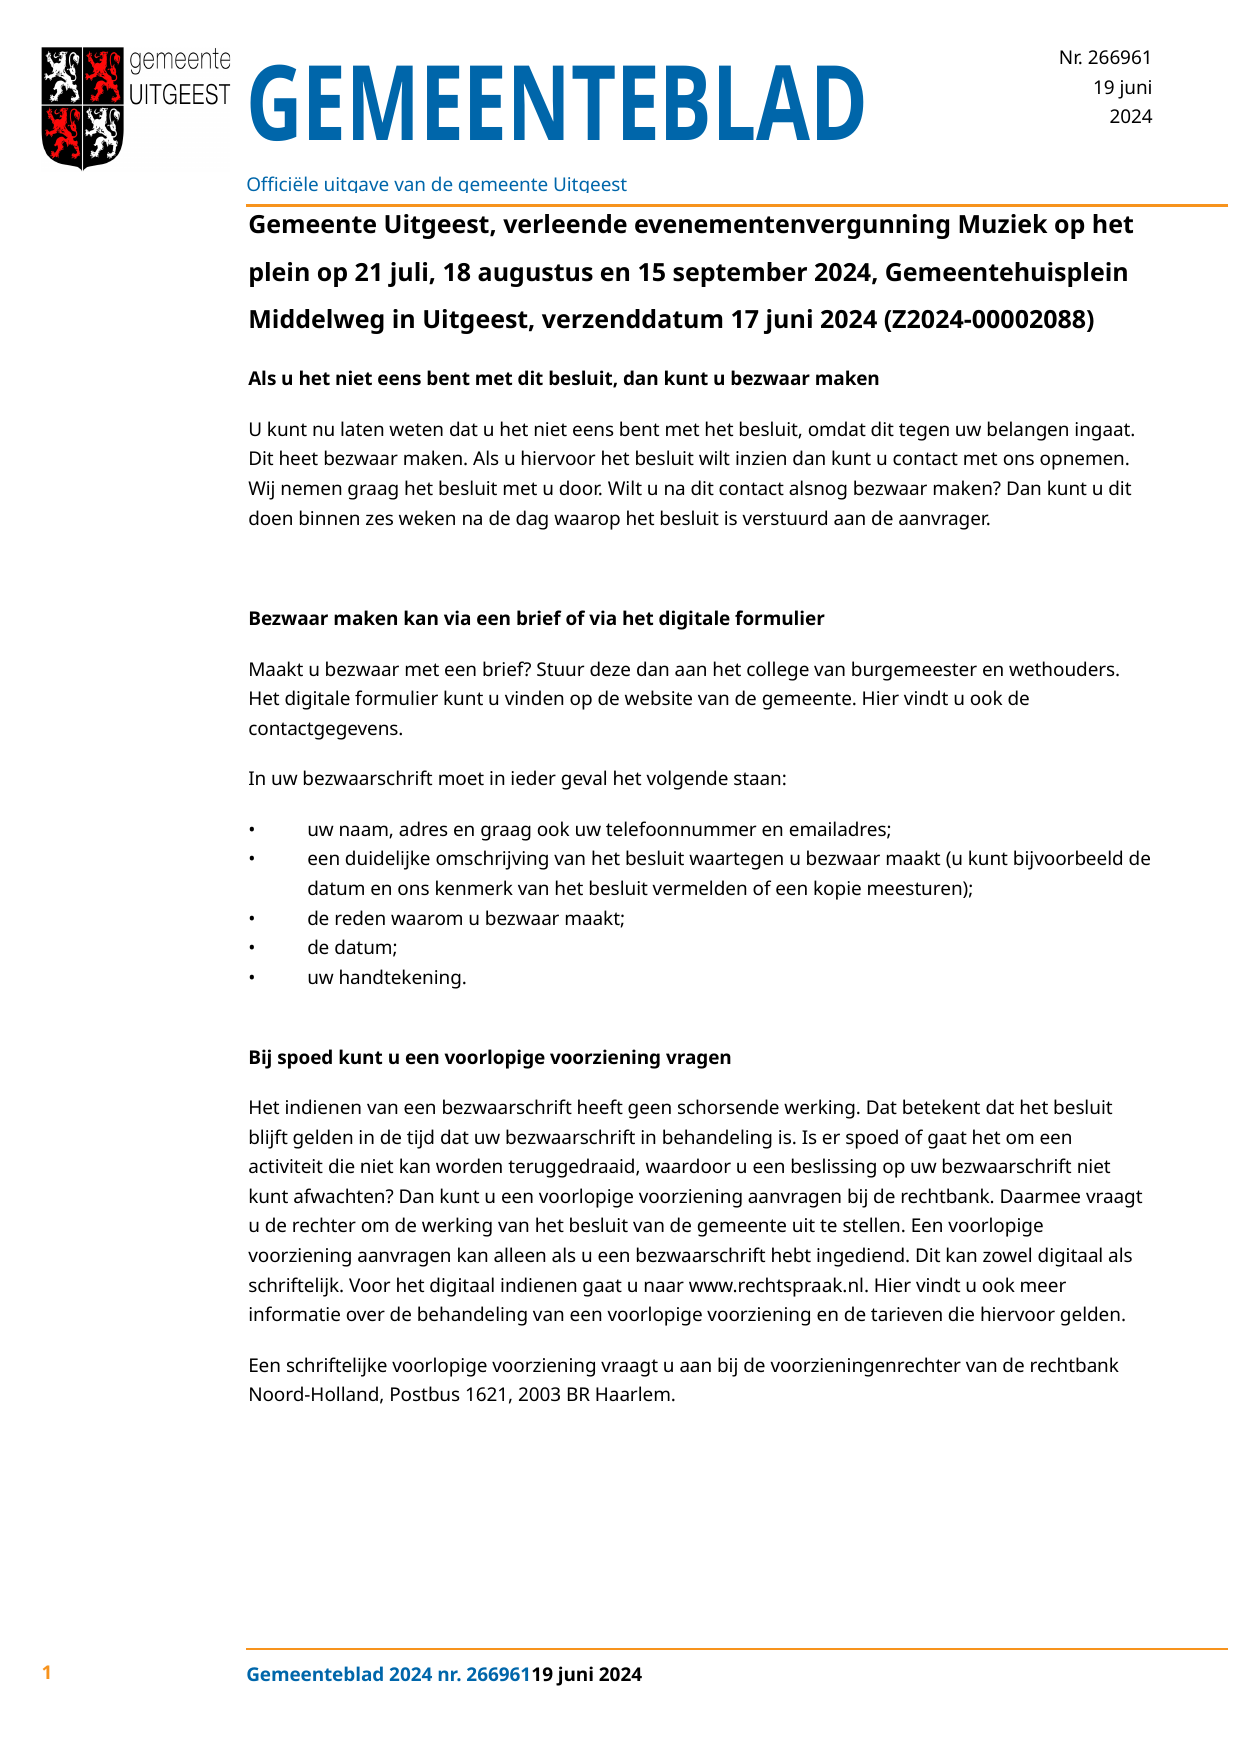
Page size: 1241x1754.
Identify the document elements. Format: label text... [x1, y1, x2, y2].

text In uw bezwaarschrift moet in ieder geval het volgende staan: [248, 766, 1152, 791]
text Bezwaar maken kan via een brief of via het digitale formulier [248, 606, 1152, 631]
text Als u het niet eens bent met dit besluit, dan kunt u bezwaar maken [248, 366, 1152, 391]
list uw naam, adres en graag ook uw telefoonnummer en emailadres; [248, 816, 1152, 842]
list uw handtekening. [248, 964, 1152, 989]
text Bij spoed kunt u een voorlopige voorziening vragen [248, 1044, 1152, 1069]
text U kunt nu laten weten dat u het niet eens bent met het besluit, omdat dit tegen uw belangen ingaat. Dit heet bezwaar maken. Als u hiervoor het besluit wilt inzien dan kunt u contact met ons opnemen. Wij nemen graag het besluit met u door. Wilt u na dit contact alsnog bezwaar maken? Dan kunt u dit doen binnen zes weken na de dag waarop het besluit is verstuurd aan de aanvrager. [248, 416, 1152, 530]
text Maakt u bezwaar met een brief? Stuur deze dan aan het college van burgemeester en wethouders. Het digitale formulier kunt u vinden op de website van de gemeente. Hier vindt u ook de contactgegevens. [248, 656, 1152, 741]
text Een schriftelijke voorlopige voorziening vraagt u aan bij de voorzieningenrechter van de rechtbank Noord-Holland, Postbus 1621, 2003 BR Haarlem. [248, 1352, 1152, 1407]
list een duidelijke omschrijving van het besluit waartegen u bezwaar maakt (u kunt bijvoorbeeld de datum en ons kenmerk van het besluit vermelden of een kopie meesturen); [248, 846, 1152, 901]
picture [41, 47, 231, 172]
list de datum; [248, 934, 1152, 960]
text Het indienen van een bezwaarschrift heeft geen schorsende werking. Dat betekent dat het besluit blijft gelden in de tijd dat uw bezwaarschrift in behandeling is. Is er spoed of gaat het om een activiteit die niet kan worden teruggedraaid, waardoor u een beslissing op uw bezwaarschrift niet kunt afwachten? Dan kunt u een voorlopige voorziening aanvragen bij de rechtbank. Daarmee vraagt u de rechter om de werking van het besluit van de gemeente uit te stellen. Een voorlopige voorziening aanvragen kan alleen als u een bezwaarschrift hebt ingediend. Dit kan zowel digitaal als schriftelijk. Voor het digitaal indienen gaat u naar www.rechtspraak.nl. Hier vindt u ook meer informatie over de behandeling van een voorlopige voorziening en de tarieven die hiervoor gelden. [248, 1094, 1152, 1327]
text Gemeente Uitgeest, verleende evenementenvergunning Muziek op het plein op 21 juli, 18 augustus en 15 september 2024, Gemeentehuisplein Middelweg in Uitgeest, verzenddatum 17 juni 2024 (Z2024-00002088) [248, 207, 1152, 336]
list de reden waarom u bezwaar maakt; [248, 905, 1152, 930]
